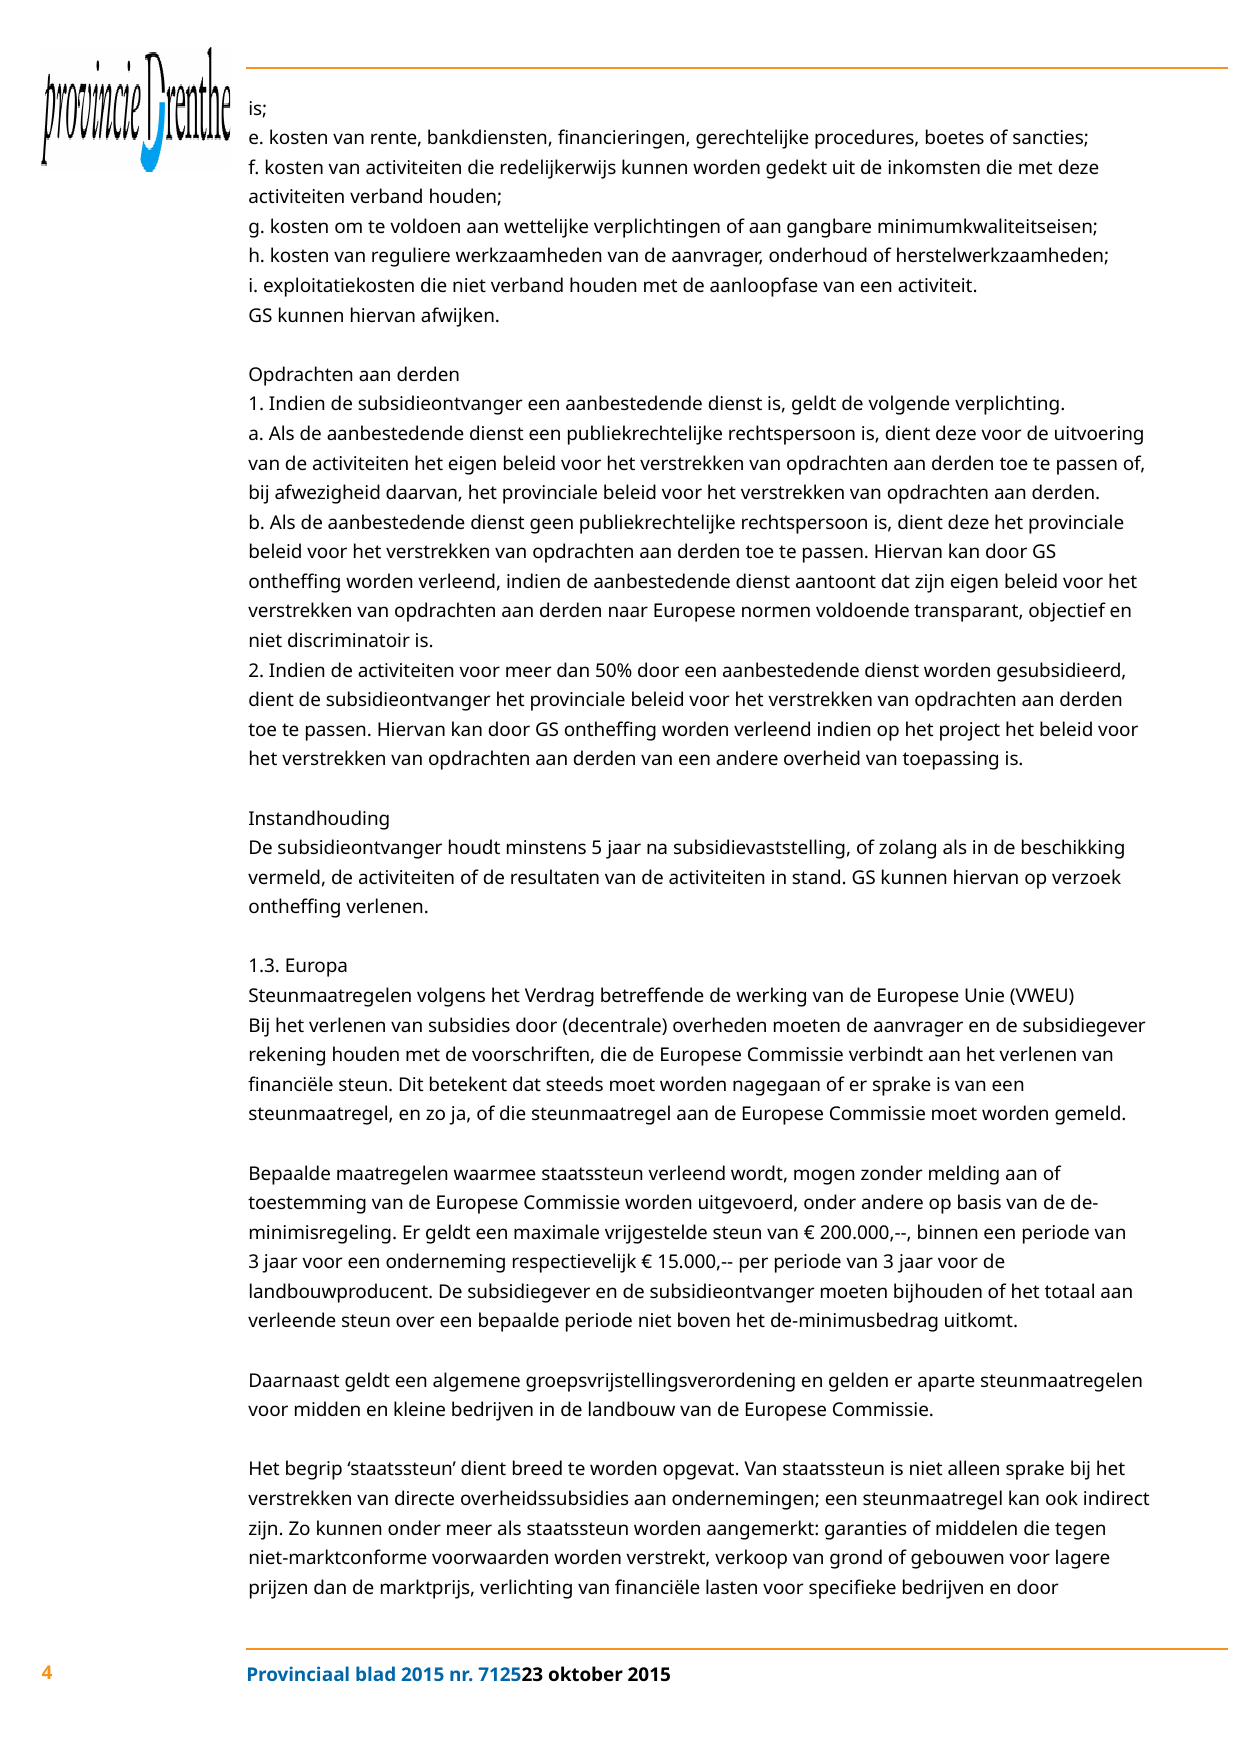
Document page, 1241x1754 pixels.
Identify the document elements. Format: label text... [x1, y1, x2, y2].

text Steunmaatregelen volgens het Verdrag betreffende de werking van de Europese Unie (VWEU) [248, 982, 1152, 1008]
text b. Als de aanbestedende dienst geen publiekrechtelijke rechtspersoon is, dient deze het provinciale beleid voor het verstrekken van opdrachten aan derden toe te passen. Hiervan kan door GS ontheffing worden verleend, indien de aanbestedende dienst aantoont dat zijn eigen beleid voor het verstrekken van opdrachten aan derden naar Europese normen voldoende transparant, objectief en niet discriminatoir is. [248, 509, 1152, 653]
text Daarnaast geldt een algemene groepsvrijstellingsverordening en gelden er aparte steunmaatregelen voor midden en kleine bedrijven in de landbouw van de Europese Commissie. [248, 1367, 1152, 1422]
text De subsidieontvanger houdt minstens 5 jaar na subsidievaststelling, of zolang als in de beschikking vermeld, de activiteiten of de resultaten van de activiteiten in stand. GS kunnen hiervan op verzoek ontheffing verlenen. [248, 834, 1152, 919]
text Bij het verlenen van subsidies door (decentrale) overheden moeten de aanvrager en de subsidiegever rekening houden met de voorschriften, die de Europese Commissie verbindt aan het verlenen van financiële steun. Dit betekent dat steeds moet worden nagegaan of er sprake is van een steunmaatregel, en zo ja, of die steunmaatregel aan de Europese Commissie moet worden gemeld. [248, 1012, 1152, 1126]
text 1. Indien de subsidieontvanger een aanbestedende dienst is, geldt de volgende verplichting. [248, 391, 1152, 416]
text g. kosten om te voldoen aan wettelijke verplichtingen of aan gangbare minimumkwaliteitseisen; [248, 213, 1152, 239]
text Bepaalde maatregelen waarmee staatssteun verleend wordt, mogen zonder melding aan of toestemming van de Europese Commissie worden uitgevoerd, onder andere op basis van de de-minimisregeling. Er geldt een maximale vrijgestelde steun van € 200.000,--, binnen een periode van 3 jaar voor een onderneming respectievelijk € 15.000,-- per periode van 3 jaar voor de landbouwproducent. De subsidiegever en de subsidieontvanger moeten bijhouden of het totaal aan verleende steun over een bepaalde periode niet boven het de-minimusbedrag uitkomt. [248, 1160, 1152, 1333]
picture [41, 47, 231, 172]
text 1.3. Europa [248, 953, 1152, 978]
text f. kosten van activiteiten die redelijkerwijs kunnen worden gedekt uit de inkomsten die met deze activiteiten verband houden; [248, 154, 1152, 209]
text i. exploitatiekosten die niet verband houden met de aanloopfase van een activiteit. [248, 272, 1152, 298]
text a. Als de aanbestedende dienst een publiekrechtelijke rechtspersoon is, dient deze voor de uitvoering van de activiteiten het eigen beleid voor het verstrekken van opdrachten aan derden toe te passen of, bij afwezigheid daarvan, het provinciale beleid voor het verstrekken van opdrachten aan derden. [248, 420, 1152, 505]
text e. kosten van rente, bankdiensten, financieringen, gerechtelijke procedures, boetes of sancties; [248, 124, 1152, 150]
text is; [248, 95, 1152, 121]
text Het begrip ‘staatssteun’ dient breed te worden opgevat. Van staatssteun is niet alleen sprake bij het verstrekken van directe overheidssubsidies aan ondernemingen; een steunmaatregel kan ook indirect zijn. Zo kunnen onder meer als staatssteun worden aangemerkt: garanties of middelen die tegen niet-marktconforme voorwaarden worden verstrekt, verkoop van grond of gebouwen voor lagere prijzen dan de marktprijs, verlichting van financiële lasten voor specifieke bedrijven en door [248, 1456, 1152, 1600]
text GS kunnen hiervan afwijken. [248, 302, 1152, 328]
text 2. Indien de activiteiten voor meer dan 50% door een aanbestedende dienst worden gesubsidieerd, dient de subsidieontvanger het provinciale beleid voor het verstrekken van opdrachten aan derden toe te passen. Hiervan kan door GS ontheffing worden verleend indien op het project het beleid voor het verstrekken van opdrachten aan derden van een andere overheid van toepassing is. [248, 657, 1152, 771]
text h. kosten van reguliere werkzaamheden van de aanvrager, onderhoud of herstelwerkzaamheden; [248, 243, 1152, 268]
text Instandhouding [248, 805, 1152, 831]
text Opdrachten aan derden [248, 361, 1152, 387]
